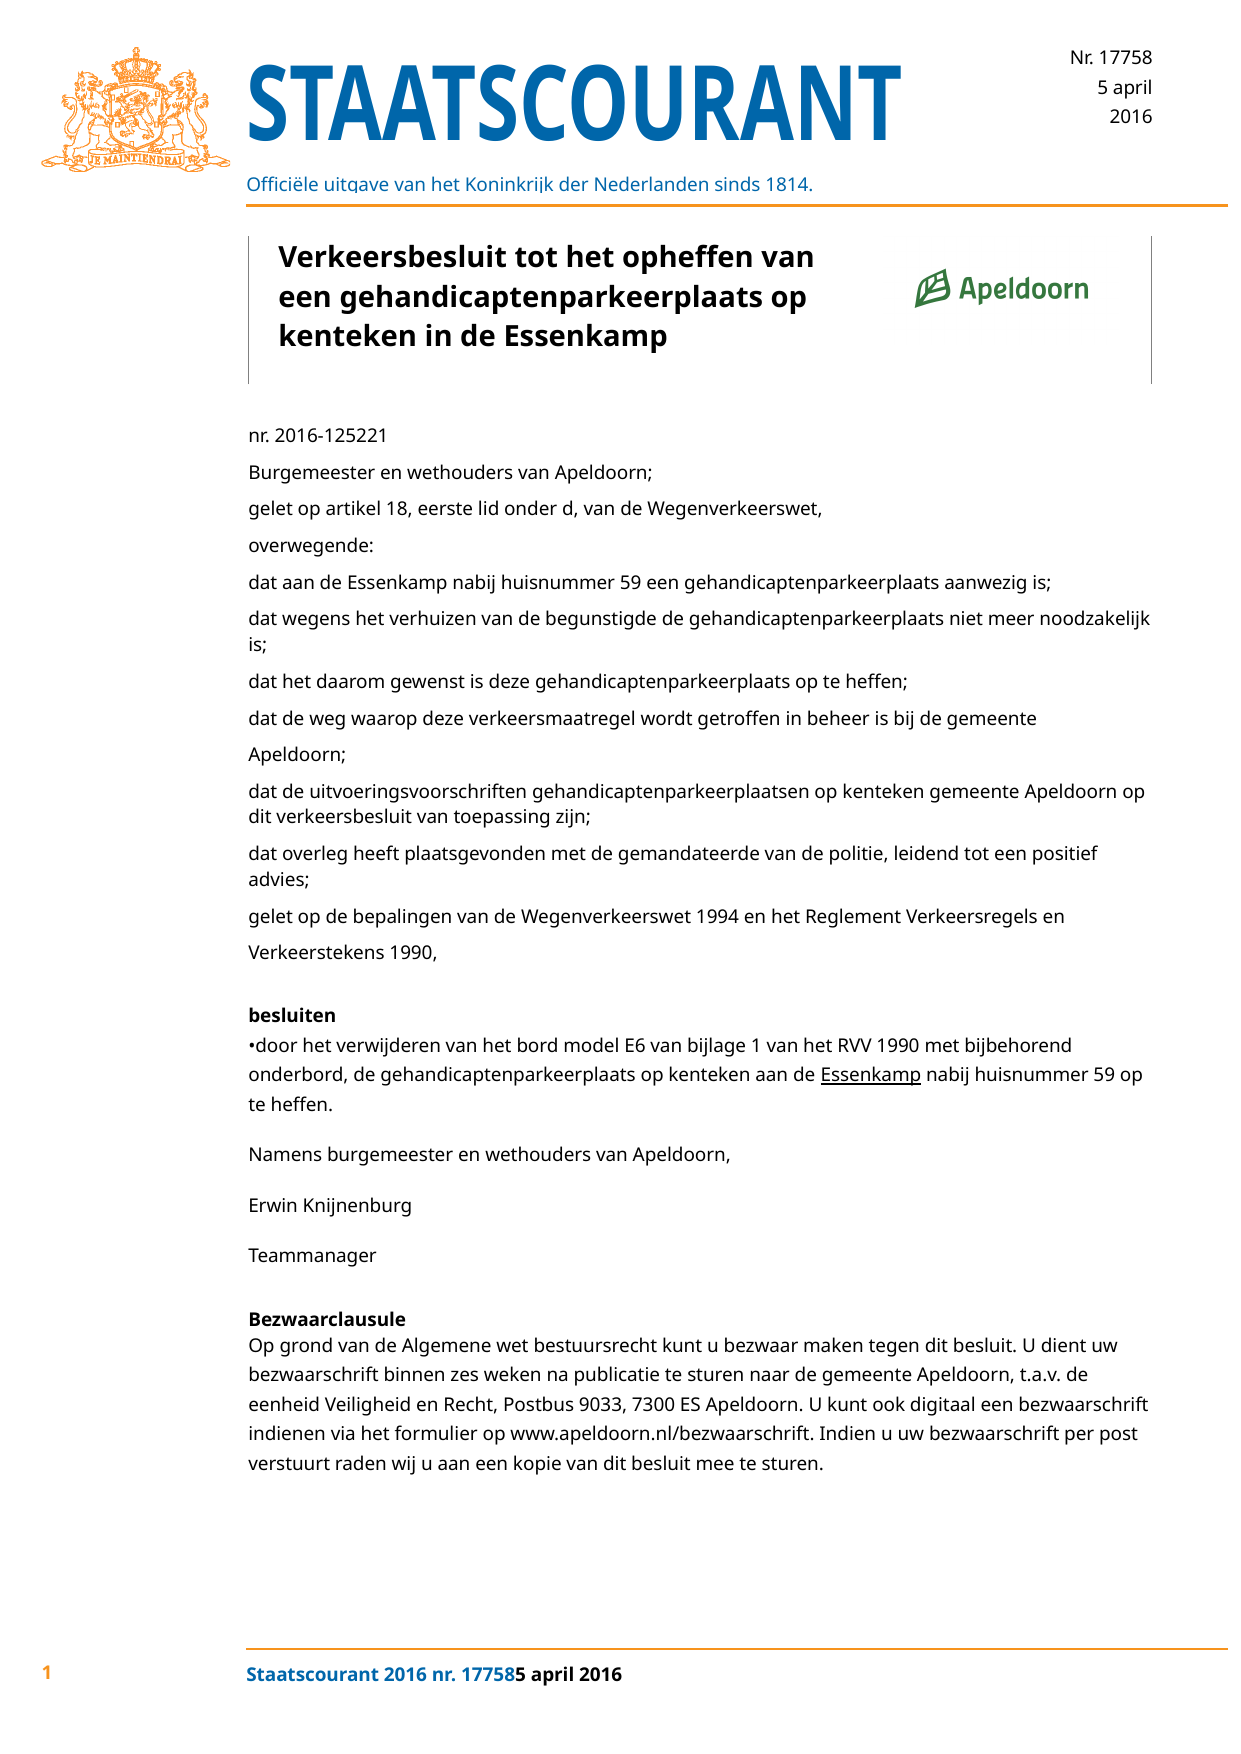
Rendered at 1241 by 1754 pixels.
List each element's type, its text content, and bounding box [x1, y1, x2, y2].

text Op grond van de Algemene wet bestuursrecht kunt u bezwaar maken tegen dit besluit. U dient uw bezwaarschrift binnen zes weken na publicatie te sturen naar de gemeente Apeldoorn, t.a.v. de eenheid Veiligheid en Recht, Postbus 9033, 7300 ES Apeldoorn. U kunt ook digitaal een bezwaarschrift indienen via het formulier op www.apeldoorn.nl/bezwaarschrift. Indien u uw bezwaarschrift per post verstuurt raden wij u aan een kopie van dit besluit mee te sturen. [248, 1332, 1152, 1476]
text dat de uitvoeringsvoorschriften gehandicaptenparkeerplaatsen op kenteken gemeente Apeldoorn op dit verkeersbesluit van toepassing zijn; [248, 778, 1152, 829]
text gelet op de bepalingen van de Wegenverkeerswet 1994 en het Reglement Verkeersregels en [248, 903, 1152, 928]
text dat de weg waarop deze verkeersmaatregel wordt getroffen in beheer is bij de gemeente [248, 705, 1152, 730]
text Erwin Knijnenburg [248, 1192, 1152, 1217]
table_header [850, 236, 1151, 384]
text dat wegens het verhuizen van de begunstigde de gehandicaptenparkeerplaats niet meer noodzakelijk is; [248, 606, 1152, 657]
text dat het daarom gewenst is deze gehandicaptenparkeerplaats op te heffen; [248, 668, 1152, 694]
text besluiten [248, 1002, 1152, 1028]
text Teammanager [248, 1242, 1152, 1268]
text dat overleg heeft plaatsgevonden met de gemandateerde van de politie, leidend tot een positief advies; [248, 840, 1152, 892]
text Apeldoorn; [248, 741, 1152, 767]
text dat aan de Essenkamp nabij huisnummer 59 een gehandicaptenparkeerplaats aanwezig is; [248, 569, 1152, 595]
text gelet op artikel 18, eerste lid onder d, van de Wegenverkeerswet, [248, 496, 1152, 521]
text •door het verwijderen van het bord model E6 van bijlage 1 van het RVV 1990 met bijbehorend onderbord, de gehandicaptenparkeerplaats op kenteken aan de Essenkamp nabij huisnummer 59 op te heffen. [248, 1032, 1152, 1117]
text overwegende: [248, 532, 1152, 558]
text Namens burgemeester en wethouders van Apeldoorn, [248, 1141, 1152, 1167]
text Bezwaarclausule [248, 1306, 1152, 1332]
text Verkeerstekens 1990, [248, 939, 1152, 965]
table_header Verkeersbesluit tot het opheffen van een gehandicaptenparkeerplaats op kenteken in de Essenkamp [249, 236, 850, 384]
picture [41, 47, 231, 172]
picture [882, 236, 1119, 345]
text Burgemeester en wethouders van Apeldoorn; [248, 459, 1152, 485]
text nr. 2016-125221 [248, 422, 1152, 448]
